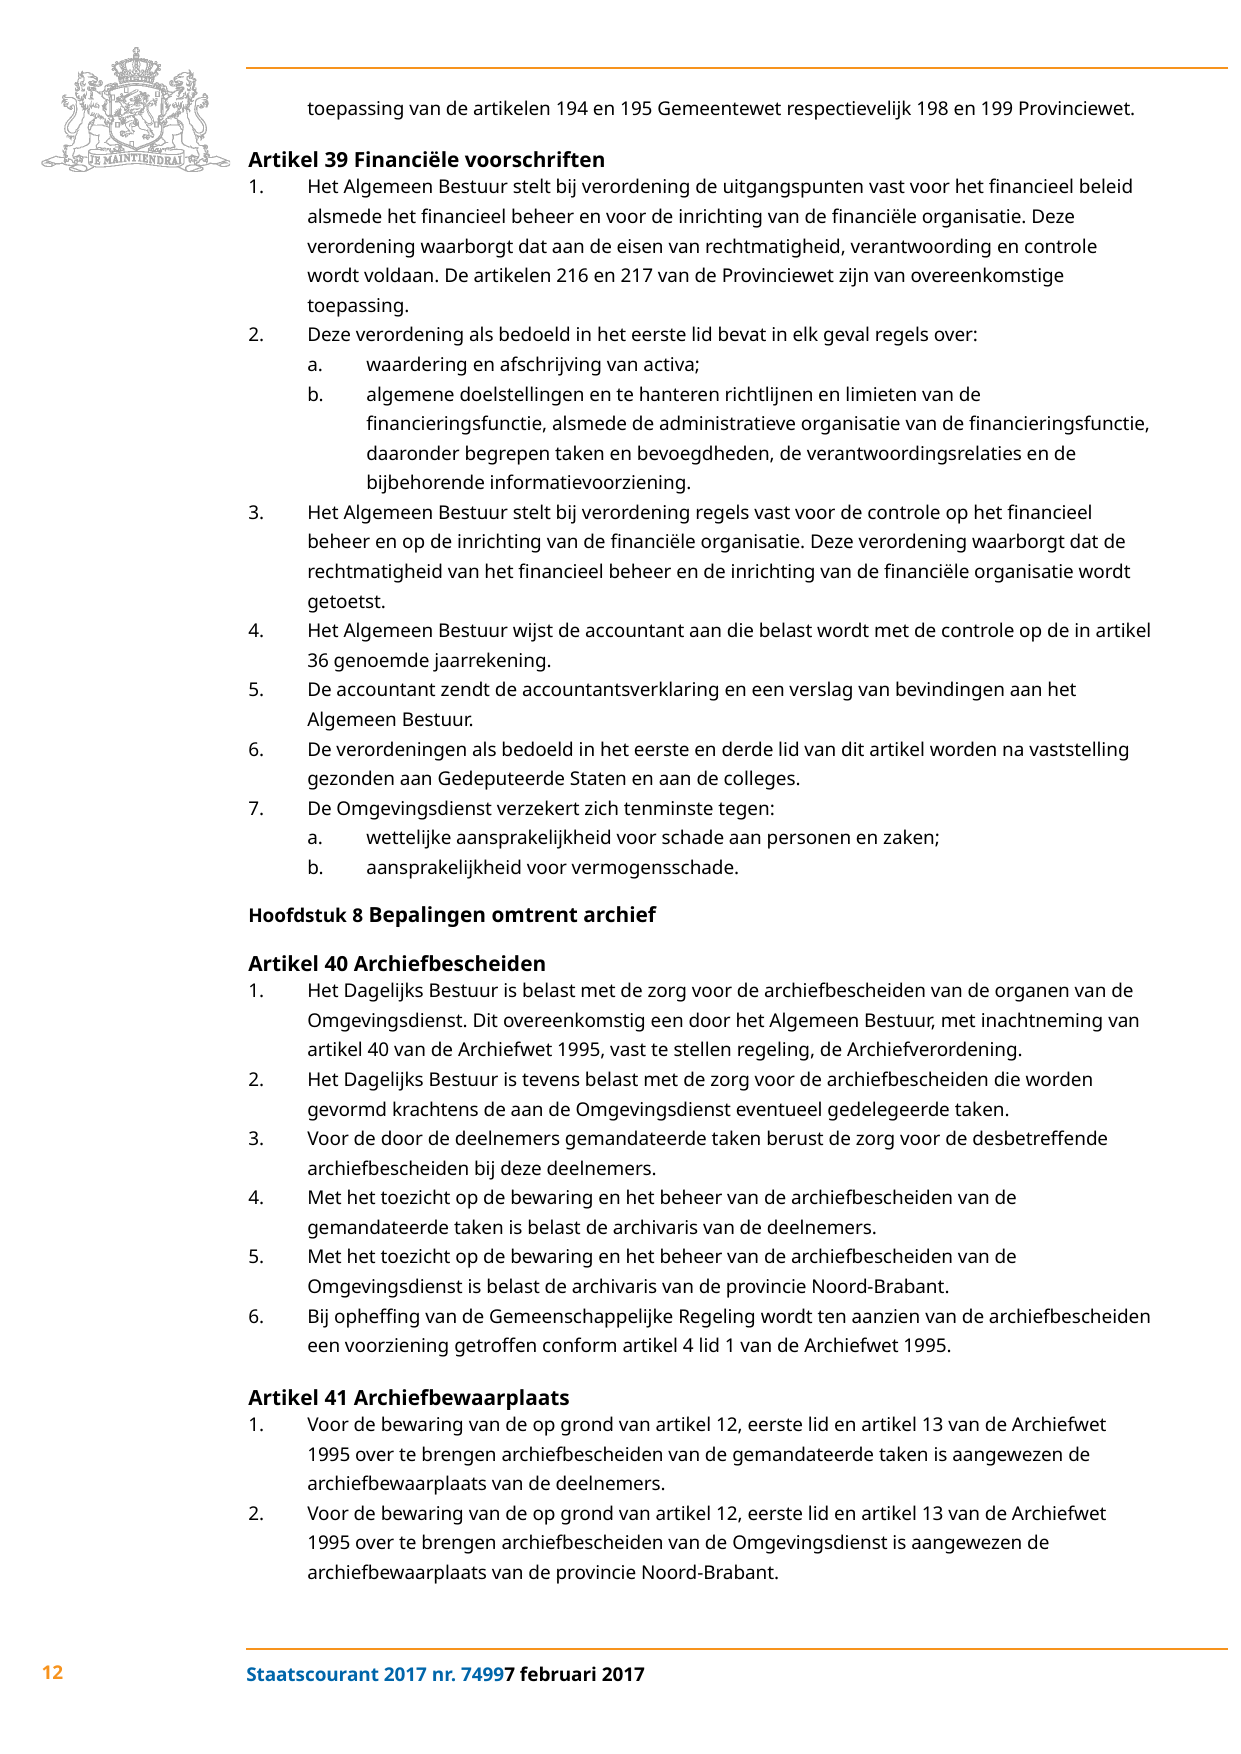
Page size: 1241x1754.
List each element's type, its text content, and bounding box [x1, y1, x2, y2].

list Voor de bewaring van de op grond van artikel 12, eerste lid en artikel 13 van de Archiefwet 1995 over te brengen archiefbescheiden van de Omgevingsdienst is aangewezen de archiefbewaarplaats van de provincie Noord-Brabant. [248, 1500, 1152, 1585]
list Het Algemeen Bestuur stelt bij verordening de uitgangspunten vast voor het financieel beleid alsmede het financieel beheer en voor de inrichting van de financiële organisatie. Deze verordening waarborgt dat aan de eisen van rechtmatigheid, verantwoording en controle wordt voldaan. De artikelen 216 en 217 van de Provinciewet zijn van overeenkomstige toepassing. [248, 174, 1152, 318]
list Met het toezicht op de bewaring en het beheer van de archiefbescheiden van de Omgevingsdienst is belast de archivaris van de provincie Noord-Brabant. [248, 1244, 1152, 1299]
picture [41, 47, 231, 172]
list Voor de door de deelnemers gemandateerde taken berust de zorg voor de desbetreffende archiefbescheiden bij deze deelnemers. [248, 1125, 1152, 1181]
list waardering en afschrijving van activa; [307, 351, 1152, 377]
list algemene doelstellingen en te hanteren richtlijnen en limieten van de financieringsfunctie, alsmede de administratieve organisatie van de financieringsfunctie, daaronder begrepen taken en bevoegdheden, de verantwoordingsrelaties en de bijbehorende informatievoorziening. [307, 381, 1152, 495]
list De Omgevingsdienst verzekert zich tenminste tegen: [248, 795, 1152, 821]
list Het Algemeen Bestuur stelt bij verordening regels vast voor de controle op het financieel beheer en op de inrichting van de financiële organisatie. Deze verordening waarborgt dat de rechtmatigheid van het financieel beheer en de inrichting van de financiële organisatie wordt getoetst. [248, 499, 1152, 613]
list De verordeningen als bedoeld in het eerste en derde lid van dit artikel worden na vaststelling gezonden aan Gedeputeerde Staten en aan de colleges. [248, 736, 1152, 791]
list De accountant zendt de accountantsverklaring en een verslag van bevindingen aan het Algemeen Bestuur. [248, 677, 1152, 732]
text Artikel 39 Financiële voorschriften [248, 145, 1152, 174]
list Met het toezicht op de bewaring en het beheer van de archiefbescheiden van de gemandateerde taken is belast de archivaris van de deelnemers. [248, 1184, 1152, 1240]
list Deze verordening als bedoeld in het eerste lid bevat in elk geval regels over: [248, 322, 1152, 347]
list Voor de bewaring van de op grond van artikel 12, eerste lid en artikel 13 van de Archiefwet 1995 over te brengen archiefbescheiden van de gemandateerde taken is aangewezen de archiefbewaarplaats van de deelnemers. [248, 1411, 1152, 1496]
text Artikel 41 Archiefbewaarplaats [248, 1383, 1152, 1411]
list wettelijke aansprakelijkheid voor schade aan personen en zaken; [307, 824, 1152, 850]
text Hoofdstuk 8 Bepalingen omtrent archief [248, 900, 1152, 928]
text Artikel 40 Archiefbescheiden [248, 949, 1152, 977]
list Het Dagelijks Bestuur is belast met de zorg voor de archiefbescheiden van de organen van de Omgevingsdienst. Dit overeenkomstig een door het Algemeen Bestuur, met inachtneming van artikel 40 van de Archiefwet 1995, vast te stellen regeling, de Archiefverordening. [248, 977, 1152, 1062]
list Het Algemeen Bestuur wijst de accountant aan die belast wordt met de controle op de in artikel 36 genoemde jaarrekening. [248, 617, 1152, 673]
list toepassing van de artikelen 194 en 195 Gemeentewet respectievelijk 198 en 199 Provinciewet. [248, 95, 1152, 121]
list aansprakelijkheid voor vermogensschade. [307, 854, 1152, 880]
list Het Dagelijks Bestuur is tevens belast met de zorg voor de archiefbescheiden die worden gevormd krachtens de aan de Omgevingsdienst eventueel gedelegeerde taken. [248, 1066, 1152, 1121]
list Bij opheffing van de Gemeenschappelijke Regeling wordt ten aanzien van de archiefbescheiden een voorziening getroffen conform artikel 4 lid 1 van de Archiefwet 1995. [248, 1303, 1152, 1358]
